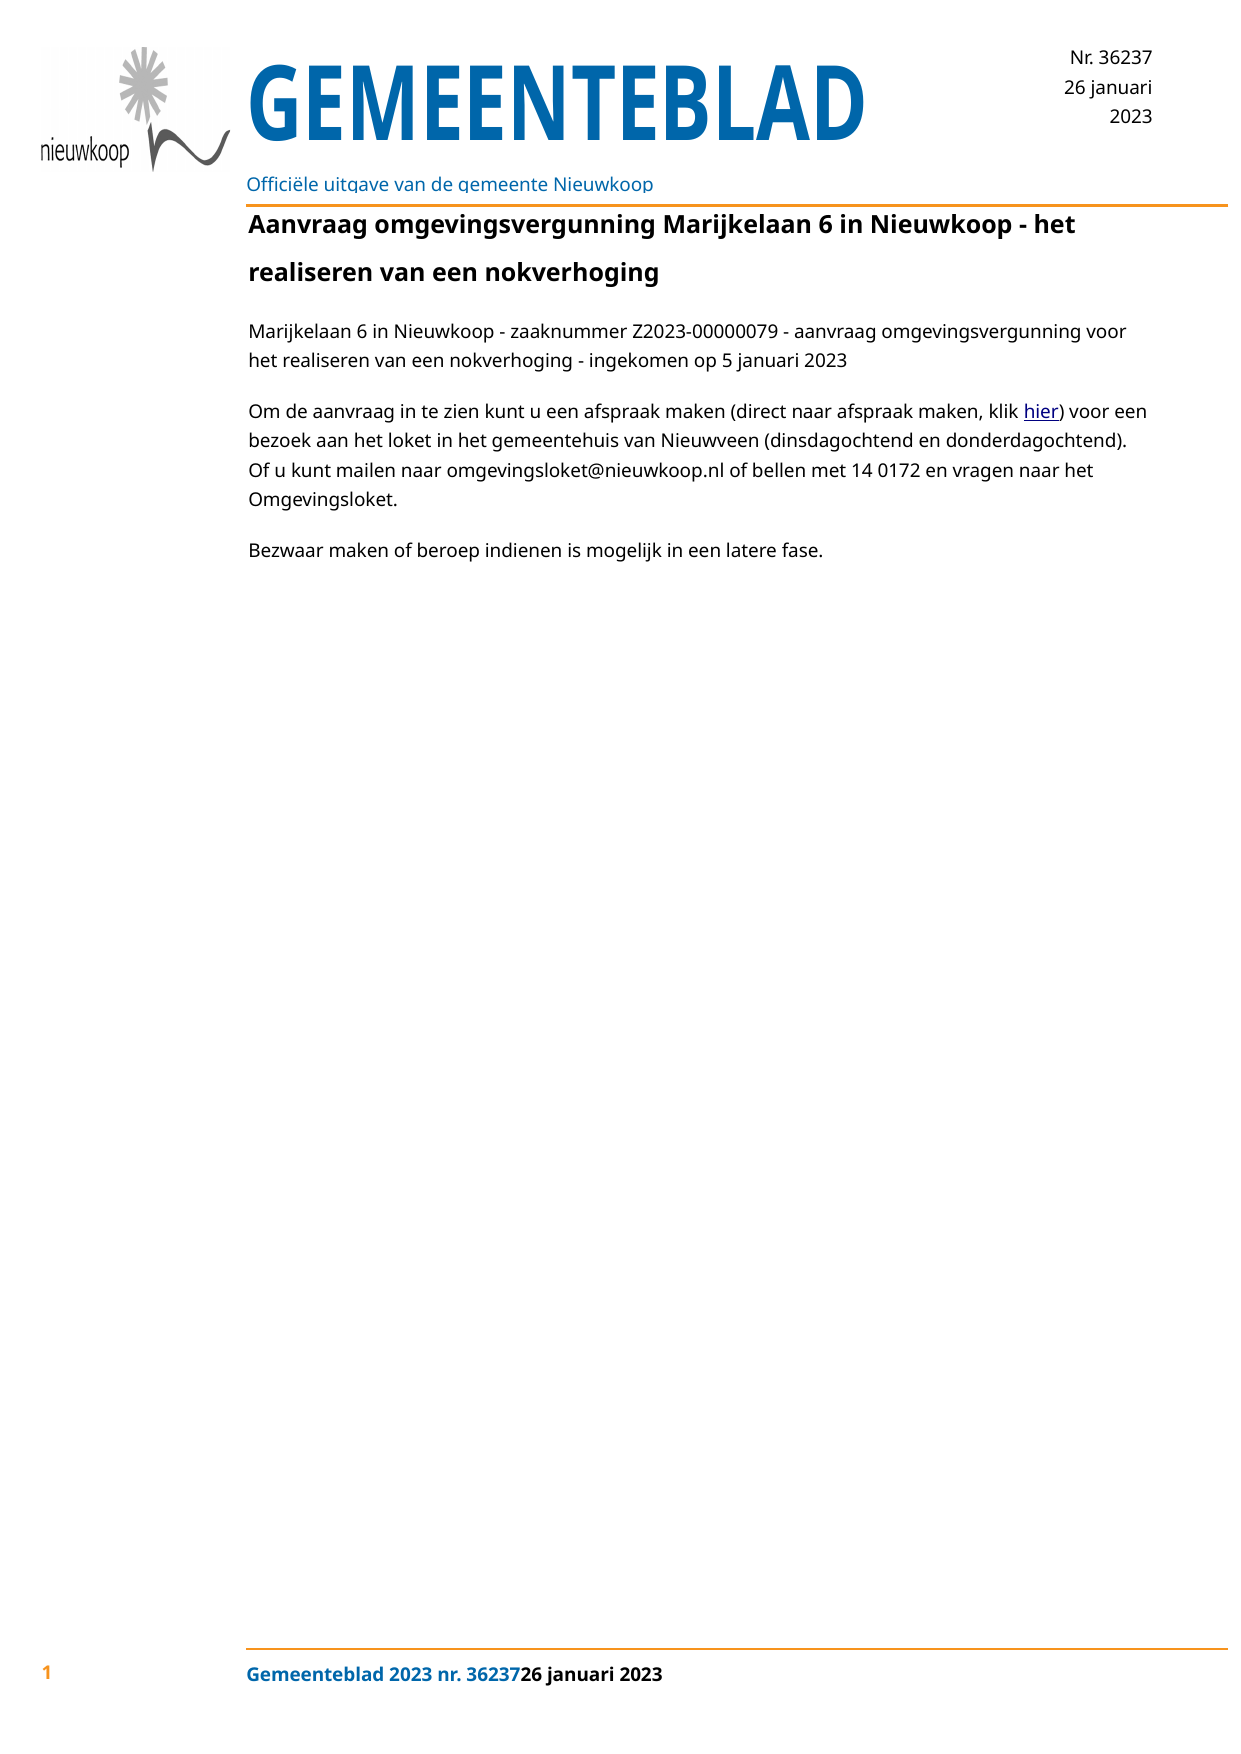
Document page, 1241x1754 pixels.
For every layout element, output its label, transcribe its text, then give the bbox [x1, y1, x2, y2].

text Aanvraag omgevingsvergunning Marijkelaan 6 in Nieuwkoop - het realiseren van een nokverhoging [248, 207, 1152, 288]
text Bezwaar maken of beroep indienen is mogelijk in een latere fase. [248, 537, 1152, 563]
text Om de aanvraag in te zien kunt u een afspraak maken (direct naar afspraak maken, klik hier) voor een bezoek aan het loket in het gemeentehuis van Nieuwveen (dinsdagochtend en donderdagochtend). Of u kunt mailen naar omgevingsloket@nieuwkoop.nl of bellen met 14 0172 en vragen naar het Omgevingsloket. [248, 398, 1152, 512]
picture [41, 47, 231, 172]
text Marijkelaan 6 in Nieuwkoop - zaaknummer Z2023-00000079 - aanvraag omgevingsvergunning voor het realiseren van een nokverhoging - ingekomen op 5 januari 2023 [248, 318, 1152, 373]
